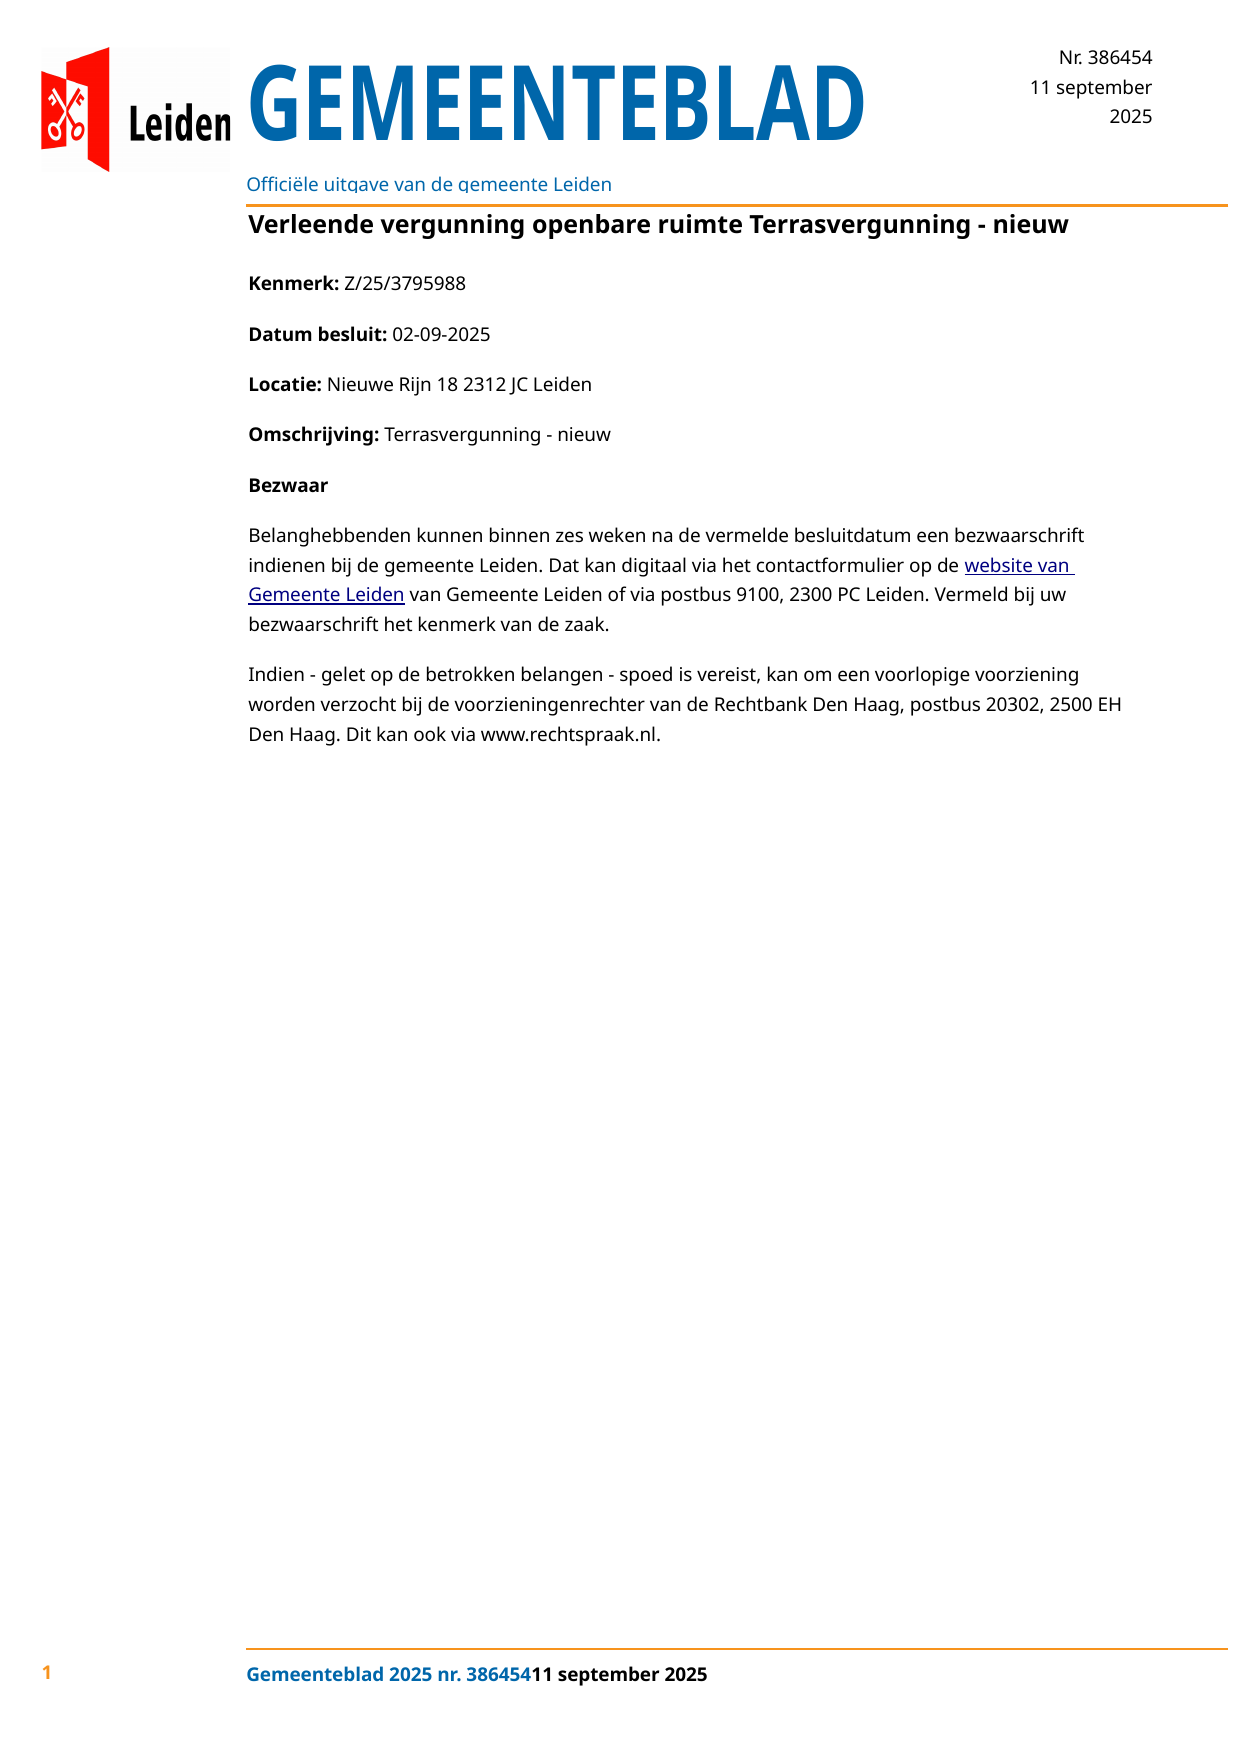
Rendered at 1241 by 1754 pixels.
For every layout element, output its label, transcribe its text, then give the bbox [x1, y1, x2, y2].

text Belanghebbenden kunnen binnen zes weken na de vermelde besluitdatum een bezwaarschrift indienen bij de gemeente Leiden. Dat kan digitaal via het contactformulier op de website van Gemeente Leiden van Gemeente Leiden of via postbus 9100, 2300 PC Leiden. Vermeld bij uw bezwaarschrift het kenmerk van de zaak. [248, 522, 1152, 637]
text Datum besluit: 02-09-2025 [248, 321, 1152, 346]
text Verleende vergunning openbare ruimte Terrasvergunning - nieuw [248, 207, 1152, 241]
text Omschrijving: Terrasvergunning - nieuw [248, 422, 1152, 447]
picture [41, 47, 231, 172]
text Kenmerk: Z/25/3795988 [248, 270, 1152, 296]
text Indien - gelet op de betrokken belangen - spoed is vereist, kan om een voorlopige voorziening worden verzocht bij de voorzieningenrechter van de Rechtbank Den Haag, postbus 20302, 2500 EH Den Haag. Dit kan ook via www.rechtspraak.nl. [248, 662, 1152, 746]
text Bezwaar [248, 472, 1152, 498]
text Locatie: Nieuwe Rijn 18 2312 JC Leiden [248, 371, 1152, 397]
